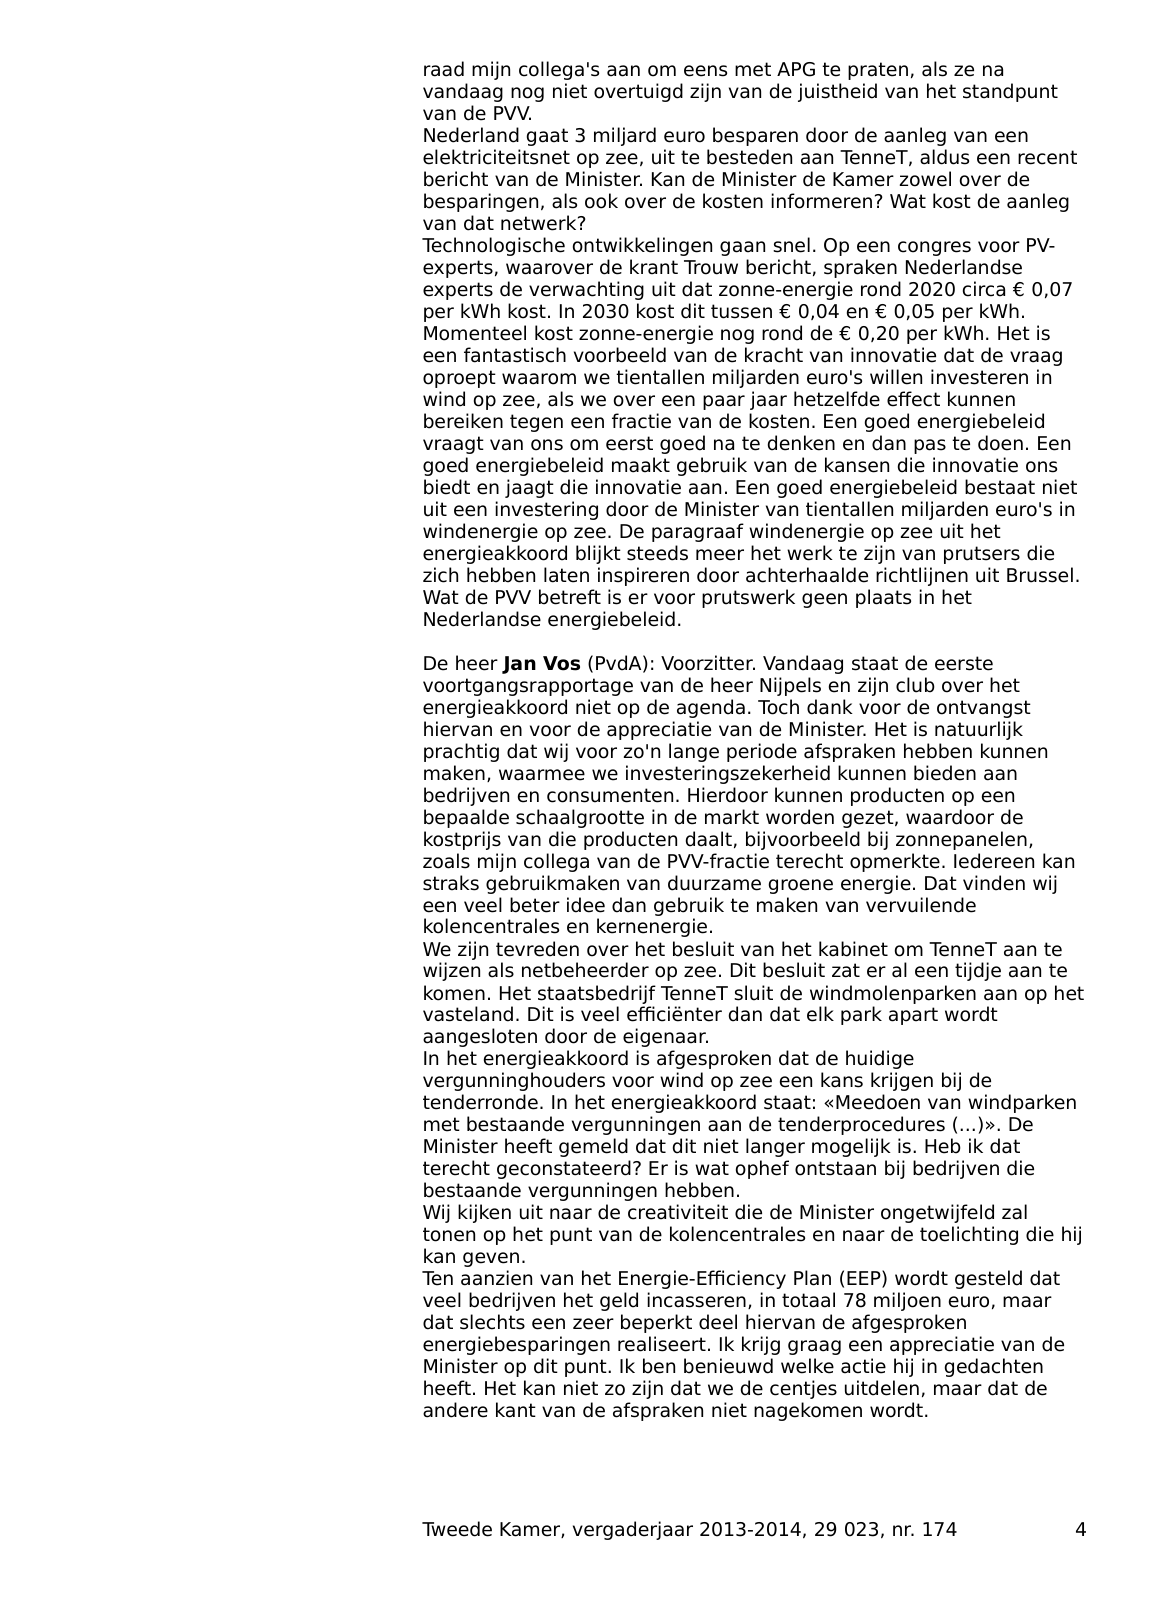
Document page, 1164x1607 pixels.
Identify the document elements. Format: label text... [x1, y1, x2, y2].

text Ten aanzien van het Energie-Efficiency Plan (EEP) wordt gesteld dat veel bedrijven het geld incasseren, in totaal 78 miljoen euro, maar dat slechts een zeer beperkt deel hiervan de afgesproken energiebesparingen realiseert. Ik krijg graag een appreciatie van de Minister op dit punt. Ik ben benieuwd welke actie hij in gedachten heeft. Het kan niet zo zijn dat we de centjes uitdelen, maar dat de andere kant van de afspraken niet nagekomen wordt. [422, 1268, 1087, 1422]
text In het energieakkoord is afgesproken dat de huidige vergunninghouders voor wind op zee een kans krijgen bij de tenderronde. In het energieakkoord staat: «Meedoen van windparken met bestaande vergunningen aan de tenderprocedures (...)». De Minister heeft gemeld dat dit niet langer mogelijk is. Heb ik dat terecht geconstateerd? Er is wat ophef ontstaan bij bedrijven die bestaande vergunningen hebben. [422, 1048, 1087, 1202]
text Wij kijken uit naar de creativiteit die de Minister ongetwijfeld zal tonen op het punt van de kolencentrales en naar de toelichting die hij kan geven. [422, 1202, 1087, 1268]
text Technologische ontwikkelingen gaan snel. Op een congres voor PV-experts, waarover de krant Trouw bericht, spraken Nederlandse experts de verwachting uit dat zonne-energie rond 2020 circa € 0,07 per kWh kost. In 2030 kost dit tussen € 0,04 en € 0,05 per kWh. Momenteel kost zonne-energie nog rond de € 0,20 per kWh. Het is een fantastisch voorbeeld van de kracht van innovatie dat de vraag oproept waarom we tientallen miljarden euro's willen investeren in wind op zee, als we over een paar jaar hetzelfde effect kunnen bereiken tegen een fractie van de kosten. Een goed energiebeleid vraagt van ons om eerst goed na te denken en dan pas te doen. Een goed energiebeleid maakt gebruik van de kansen die innovatie ons biedt en jaagt die innovatie aan. Een goed energiebeleid bestaat niet uit een investering door de Minister van tientallen miljarden euro's in windenergie op zee. De paragraaf windenergie op zee uit het energieakkoord blijkt steeds meer het werk te zijn van prutsers die zich hebben laten inspireren door achterhaalde richtlijnen uit Brussel. Wat de PVV betreft is er voor prutswerk geen plaats in het Nederlandse energiebeleid. [422, 235, 1087, 631]
text We zijn tevreden over het besluit van het kabinet om TenneT aan te wijzen als netbeheerder op zee. Dit besluit zat er al een tijdje aan te komen. Het staatsbedrijf TenneT sluit de windmolenparken aan op het vasteland. Dit is veel efficiënter dan dat elk park apart wordt aangesloten door de eigenaar. [422, 938, 1087, 1048]
text De heer Jan Vos (PvdA): Voorzitter. Vandaag staat de eerste voortgangsrapportage van de heer Nijpels en zijn club over het energieakkoord niet op de agenda. Toch dank voor de ontvangst hiervan en voor de appreciatie van de Minister. Het is natuurlijk prachtig dat wij voor zo'n lange periode afspraken hebben kunnen maken, waarmee we investeringszekerheid kunnen bieden aan bedrijven en consumenten. Hierdoor kunnen producten op een bepaalde schaalgrootte in de markt worden gezet, waardoor de kostprijs van die producten daalt, bijvoorbeeld bij zonnepanelen, zoals mijn collega van de PVV-fractie terecht opmerkte. Iedereen kan straks gebruikmaken van duurzame groene energie. Dat vinden wij een veel beter idee dan gebruik te maken van vervuilende kolencentrales en kernenergie. [422, 653, 1087, 938]
text Nederland gaat 3 miljard euro besparen door de aanleg van een elektriciteitsnet op zee, uit te besteden aan TenneT, aldus een recent bericht van de Minister. Kan de Minister de Kamer zowel over de besparingen, als ook over de kosten informeren? Wat kost de aanleg van dat netwerk? [422, 125, 1087, 235]
text raad mijn collega's aan om eens met APG te praten, als ze na vandaag nog niet overtuigd zijn van de juistheid van het standpunt van de PVV. [422, 59, 1087, 125]
